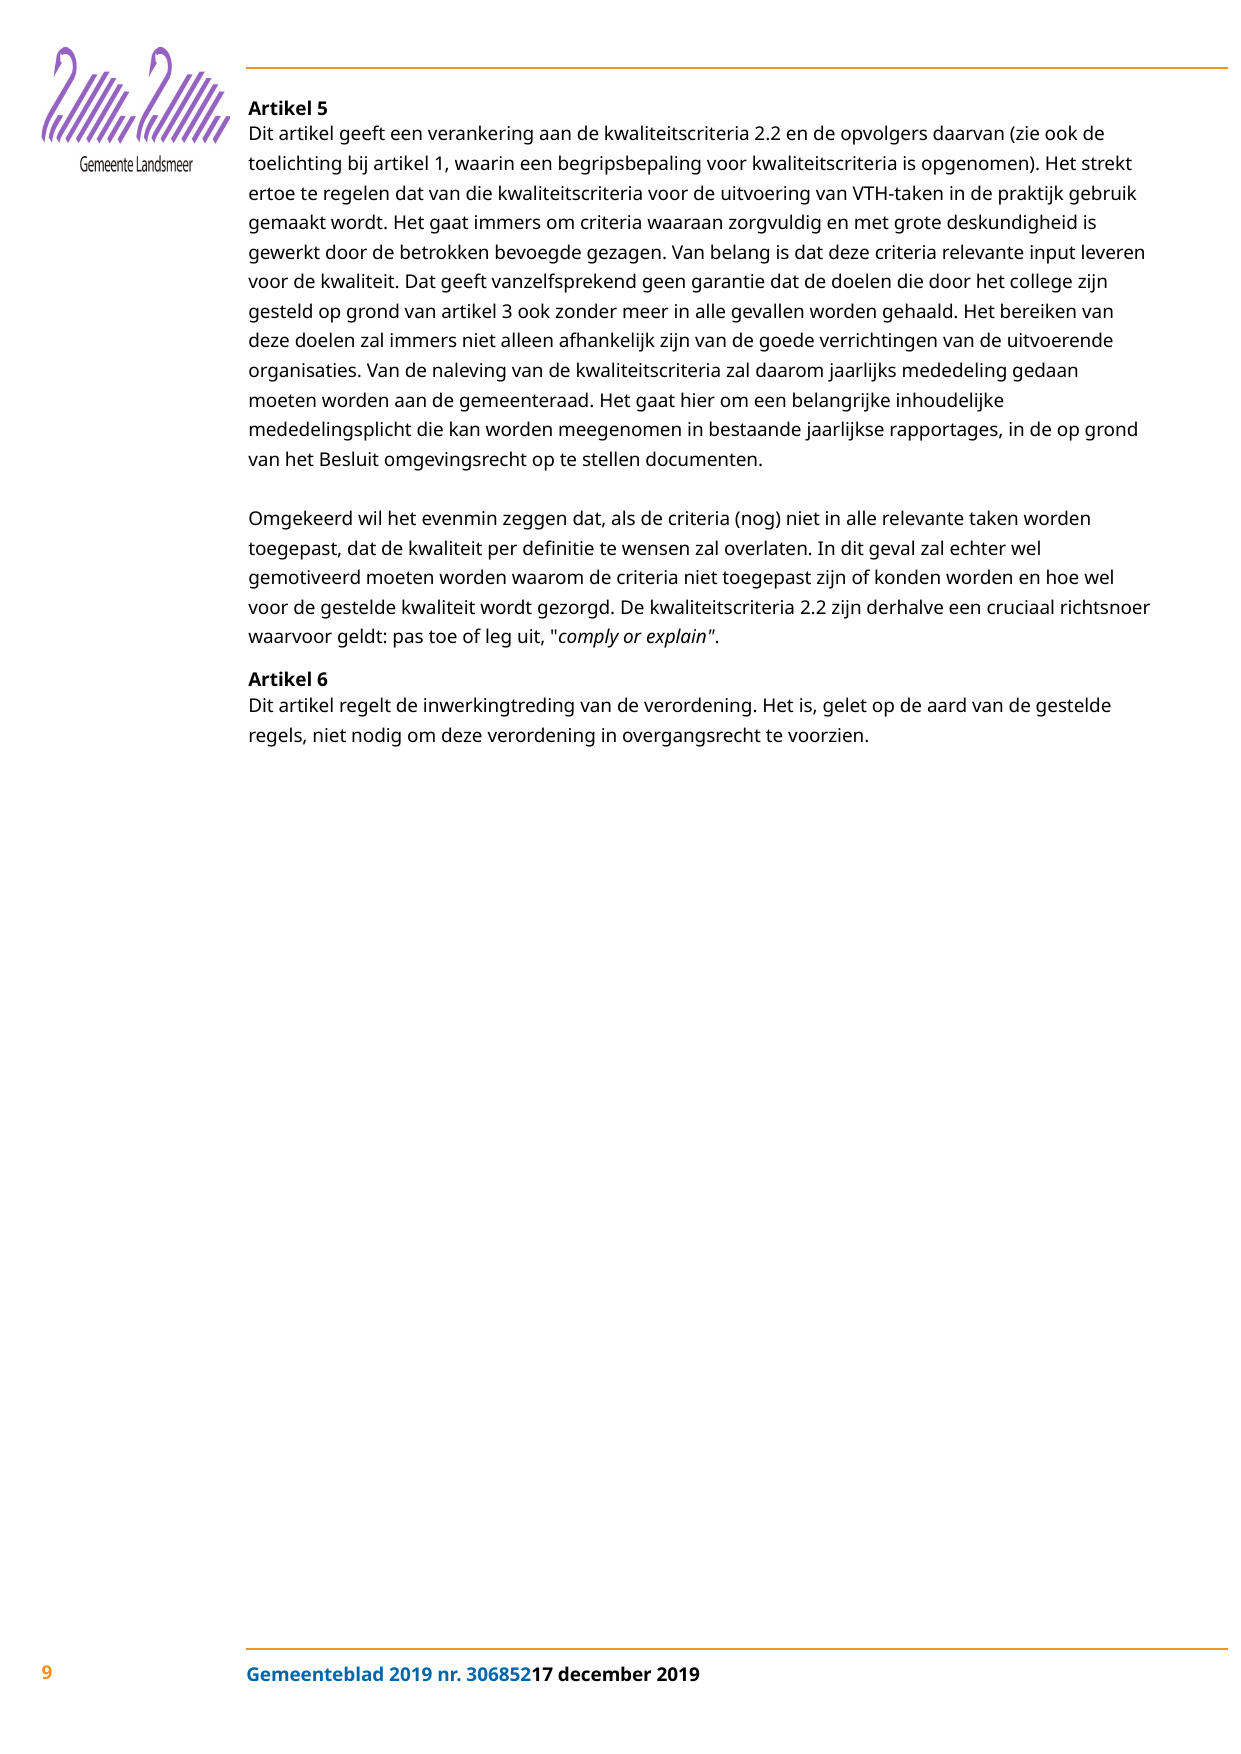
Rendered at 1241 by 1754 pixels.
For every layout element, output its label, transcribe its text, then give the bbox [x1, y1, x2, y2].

text Omgekeerd wil het evenmin zeggen dat, als de criteria (nog) niet in alle relevante taken worden toegepast, dat de kwaliteit per definitie te wensen zal overlaten. In dit geval zal echter wel gemotiveerd moeten worden waarom de criteria niet toegepast zijn of konden worden en hoe wel voor de gestelde kwaliteit wordt gezorgd. De kwaliteitscriteria 2.2 zijn derhalve een cruciaal richtsnoer waarvoor geldt: pas toe of leg uit, "comply or explain". [248, 505, 1152, 649]
text Dit artikel regelt de inwerkingtreding van de verordening. Het is, gelet op de aard van de gestelde regels, niet nodig om deze verordening in overgangsrecht te voorzien. [248, 692, 1152, 748]
text Dit artikel geeft een verankering aan de kwaliteitscriteria 2.2 en de opvolgers daarvan (zie ook de toelichting bij artikel 1, waarin een begripsbepaling voor kwaliteitscriteria is opgenomen). Het strekt ertoe te regelen dat van die kwaliteitscriteria voor de uitvoering van VTH-taken in de praktijk gebruik gemaakt wordt. Het gaat immers om criteria waaraan zorgvuldig en met grote deskundigheid is gewerkt door de betrokken bevoegde gezagen. Van belang is dat deze criteria relevante input leveren voor de kwaliteit. Dat geeft vanzelfsprekend geen garantie dat de doelen die door het college zijn gesteld op grond van artikel 3 ook zonder meer in alle gevallen worden gehaald. Het bereiken van deze doelen zal immers niet alleen afhankelijk zijn van de goede verrichtingen van de uitvoerende organisaties. Van de naleving van de kwaliteitscriteria zal daarom jaarlijks mededeling gedaan moeten worden aan de gemeenteraad. Het gaat hier om een belangrijke inhoudelijke mededelingsplicht die kan worden meegenomen in bestaande jaarlijkse rapportages, in de op grond van het Besluit omgevingsrecht op te stellen documenten. [248, 121, 1152, 472]
picture [41, 47, 231, 172]
text Artikel 5 [248, 95, 1152, 121]
text Artikel 6 [248, 667, 1152, 692]
